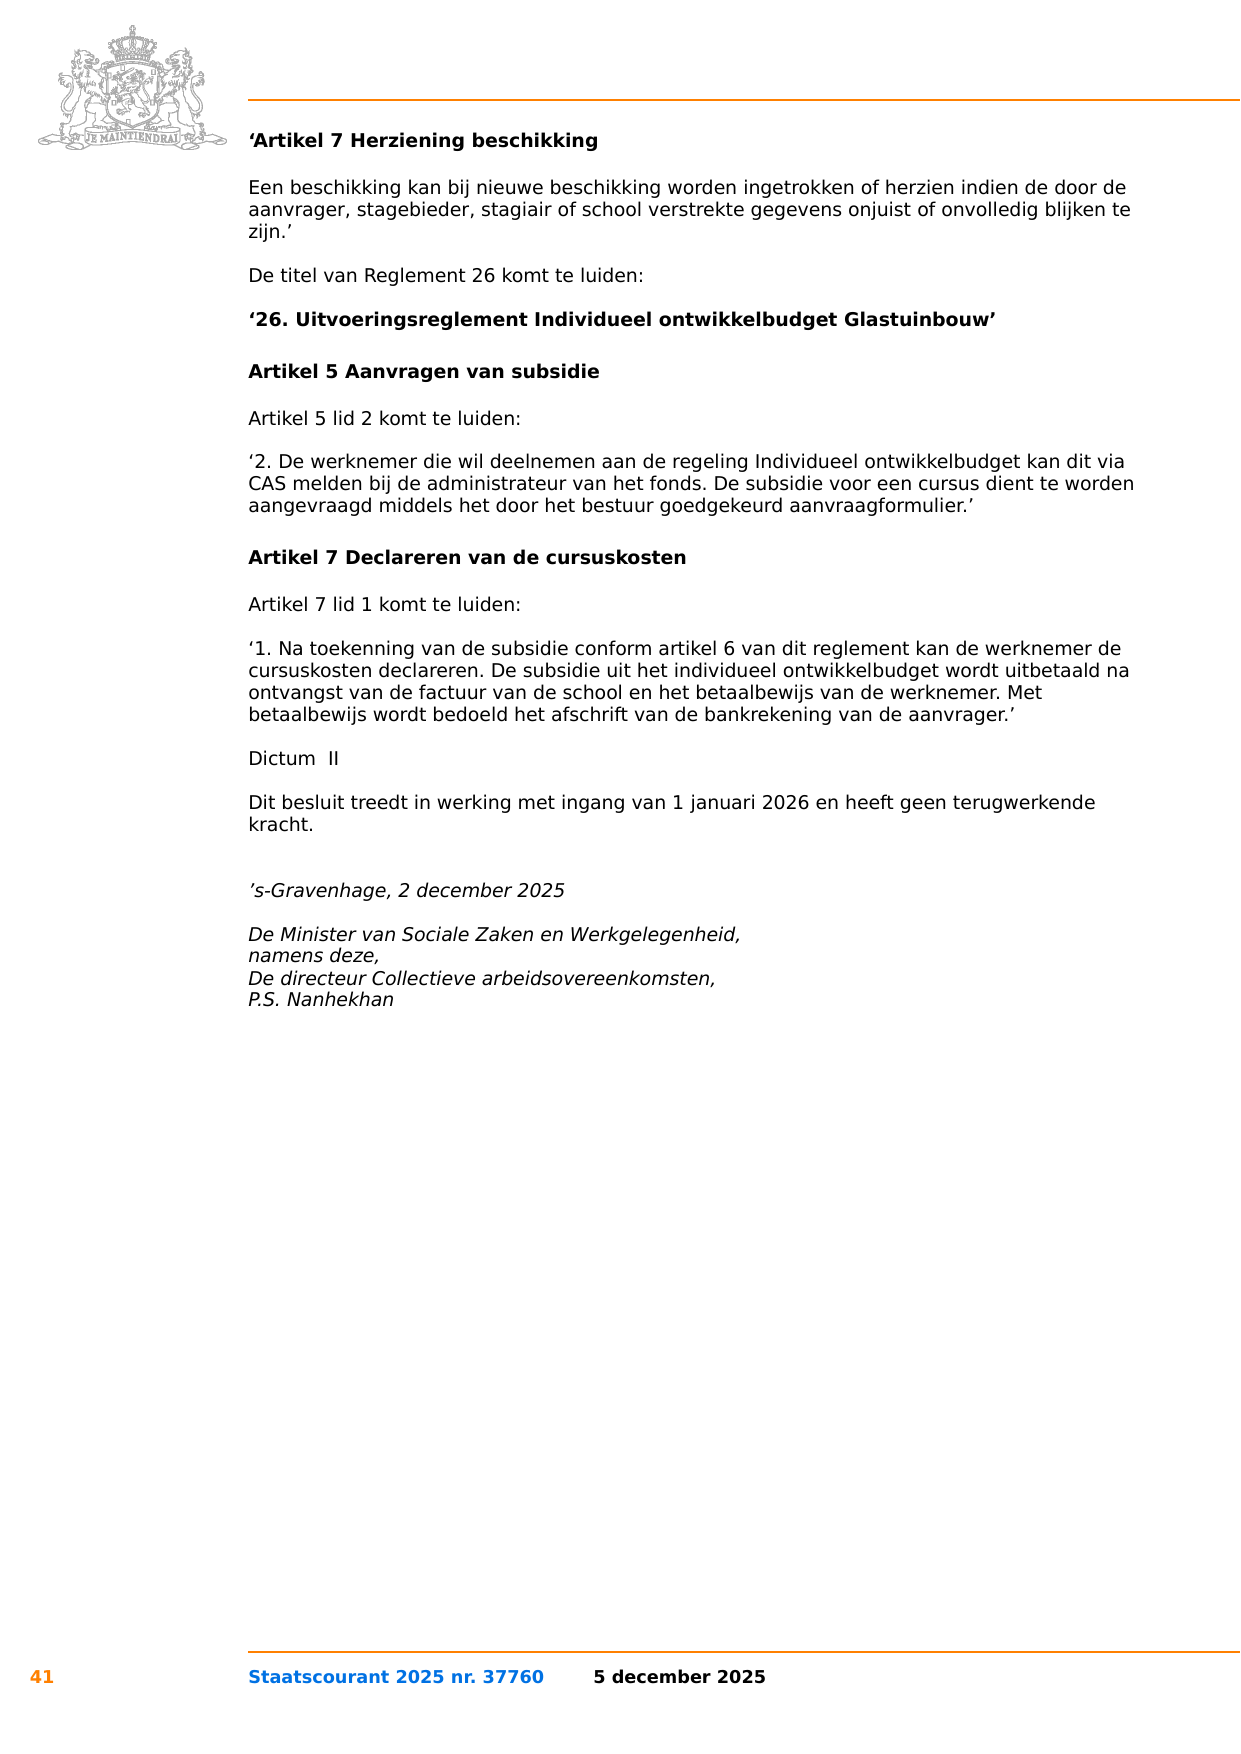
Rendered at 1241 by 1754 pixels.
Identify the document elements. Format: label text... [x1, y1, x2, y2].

text Artikel 5 lid 2 komt te luiden: [248, 407, 1163, 429]
text De titel van Reglement 26 komt te luiden: [248, 265, 1163, 287]
subtitle Artikel 7 Declareren van de cursuskosten [248, 547, 1163, 569]
text ‘1. Na toekenning van de subsidie conform artikel 6 van dit reglement kan de werknemer de cursuskosten declareren. De subsidie uit het individueel ontwikkelbudget wordt uitbetaald na ontvangst van de factuur van de school en het betaalbewijs van de werknemer. Met betaalbewijs wordt bedoeld het afschrift van de bankrekening van de aanvrager.’ [248, 638, 1163, 726]
text De Minister van Sociale Zaken en Werkgelegenheid, namens deze, De directeur Collectieve arbeidsovereenkomsten, P.S. Nanhekhan [248, 923, 1163, 1011]
text Een beschikking kan bij nieuwe beschikking worden ingetrokken of herzien indien de door de aanvrager, stagebieder, stagiair of school verstrekte gegevens onjuist of onvolledig blijken te zijn.’ [248, 177, 1163, 243]
subtitle ‘Artikel 7 Herziening beschikking [248, 130, 1163, 152]
picture [38, 25, 227, 150]
text ‘2. De werknemer die wil deelnemen aan de regeling Individueel ontwikkelbudget kan dit via CAS melden bij de administrateur van het fonds. De subsidie voor een cursus dient te worden aangevraagd middels het door het bestuur goedgekeurd aanvraagformulier.’ [248, 451, 1163, 517]
text ‘26. Uitvoeringsreglement Individueel ontwikkelbudget Glastuinbouw’ [248, 308, 1163, 331]
subtitle Artikel 5 Aanvragen van subsidie [248, 361, 1163, 382]
text ’s-Gravenhage, 2 december 2025 [248, 879, 1163, 902]
text Artikel 7 lid 1 komt te luiden: [248, 594, 1163, 616]
text Dictum II [248, 748, 1163, 770]
text Dit besluit treedt in werking met ingang van 1 januari 2026 en heeft geen terugwerkende kracht. [248, 792, 1163, 836]
